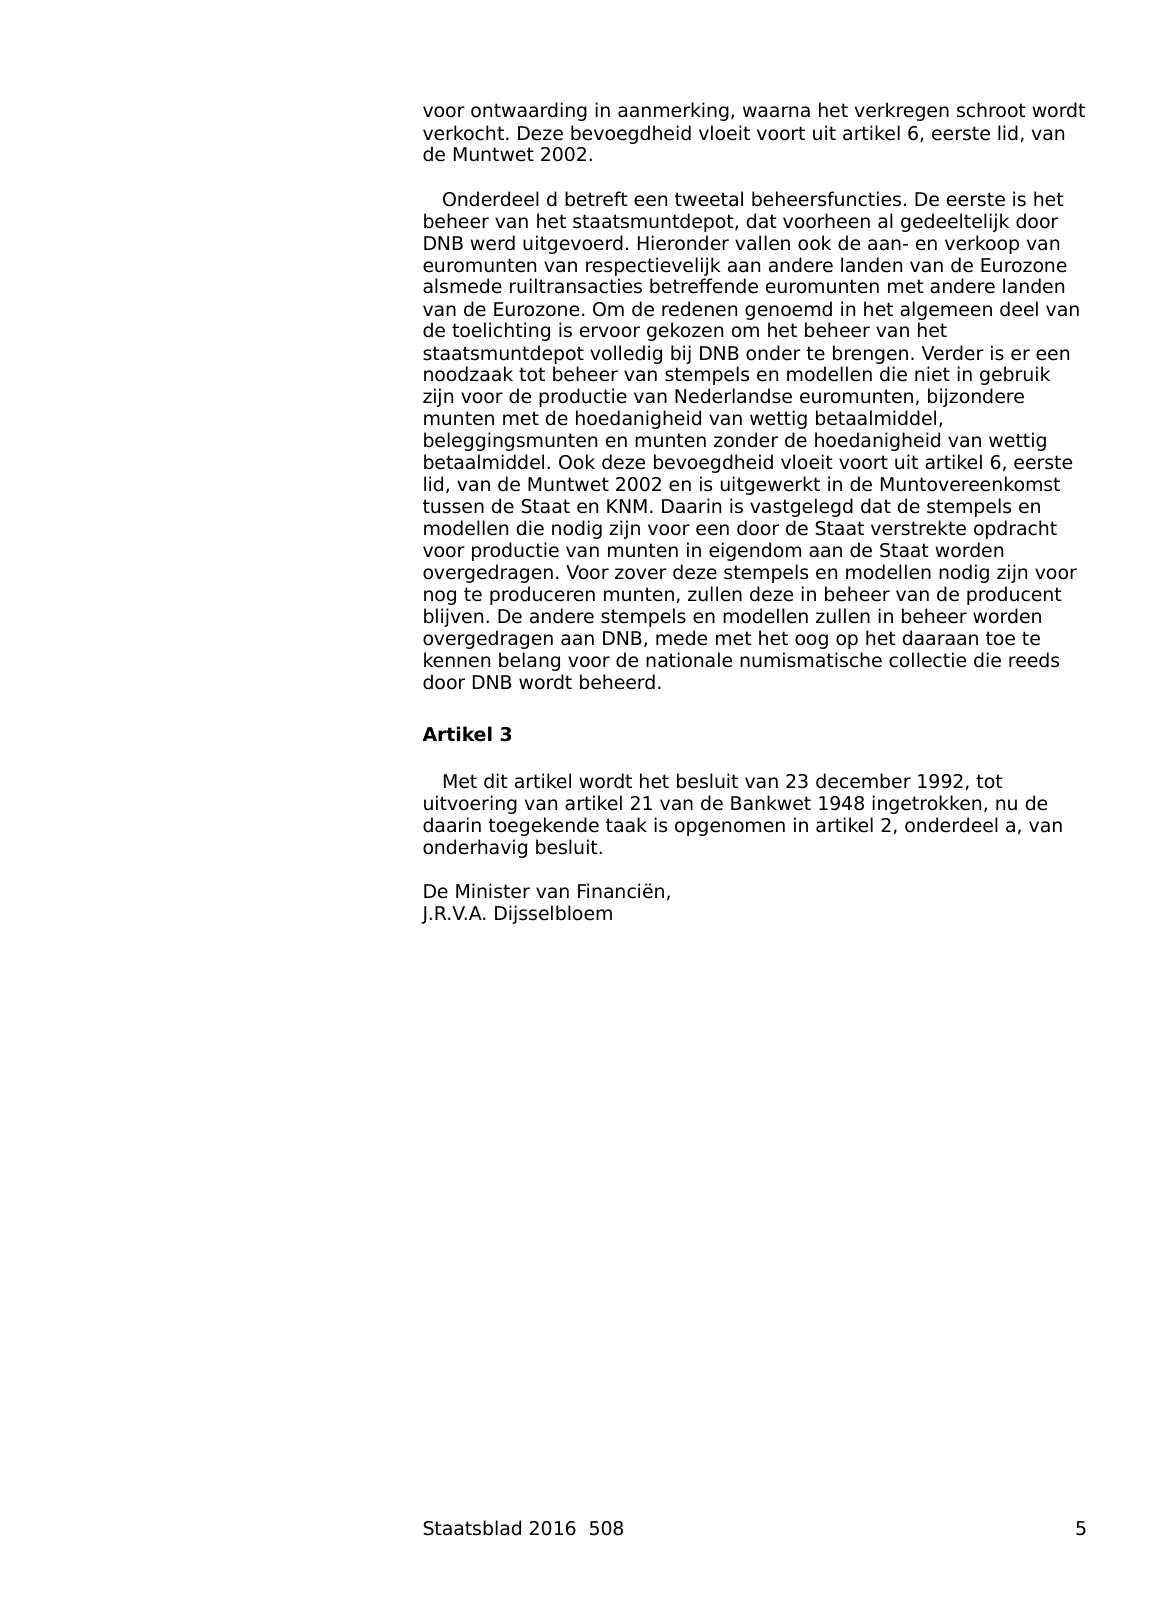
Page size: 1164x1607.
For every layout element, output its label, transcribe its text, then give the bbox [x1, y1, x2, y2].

text De Minister van Financiën, J.R.V.A. Dijsselbloem [422, 881, 1087, 925]
text Met dit artikel wordt het besluit van 23 december 1992, tot uitvoering van artikel 21 van de Bankwet 1948 ingetrokken, nu de daarin toegekende taak is opgenomen in artikel 2, onderdeel a, van onderhavig besluit. [422, 771, 1087, 859]
text Onderdeel d betreft een tweetal beheersfuncties. De eerste is het beheer van het staatsmuntdepot, dat voorheen al gedeeltelijk door DNB werd uitgevoerd. Hieronder vallen ook de aan- en verkoop van euromunten van respectievelijk aan andere landen van de Eurozone alsmede ruiltransacties betreffende euromunten met andere landen van de Eurozone. Om de redenen genoemd in het algemeen deel van de toelichting is ervoor gekozen om het beheer van het staatsmuntdepot volledig bij DNB onder te brengen. Verder is er een noodzaak tot beheer van stempels en modellen die niet in gebruik zijn voor de productie van Nederlandse euromunten, bijzondere munten met de hoedanigheid van wettig betaalmiddel, beleggingsmunten en munten zonder de hoedanigheid van wettig betaalmiddel. Ook deze bevoegdheid vloeit voort uit artikel 6, eerste lid, van de Muntwet 2002 en is uitgewerkt in de Muntovereenkomst tussen de Staat en KNM. Daarin is vastgelegd dat de stempels en modellen die nodig zijn voor een door de Staat verstrekte opdracht voor productie van munten in eigendom aan de Staat worden overgedragen. Voor zover deze stempels en modellen nodig zijn voor nog te produceren munten, zullen deze in beheer van de producent blijven. De andere stempels en modellen zullen in beheer worden overgedragen aan DNB, mede met het oog op het daaraan toe te kennen belang voor de nationale numismatische collectie die reeds door DNB wordt beheerd. [422, 188, 1087, 694]
text voor ontwaarding in aanmerking, waarna het verkregen schroot wordt verkocht. Deze bevoegdheid vloeit voort uit artikel 6, eerste lid, van de Muntwet 2002. [422, 100, 1087, 166]
subtitle Artikel 3 [422, 724, 1087, 746]
